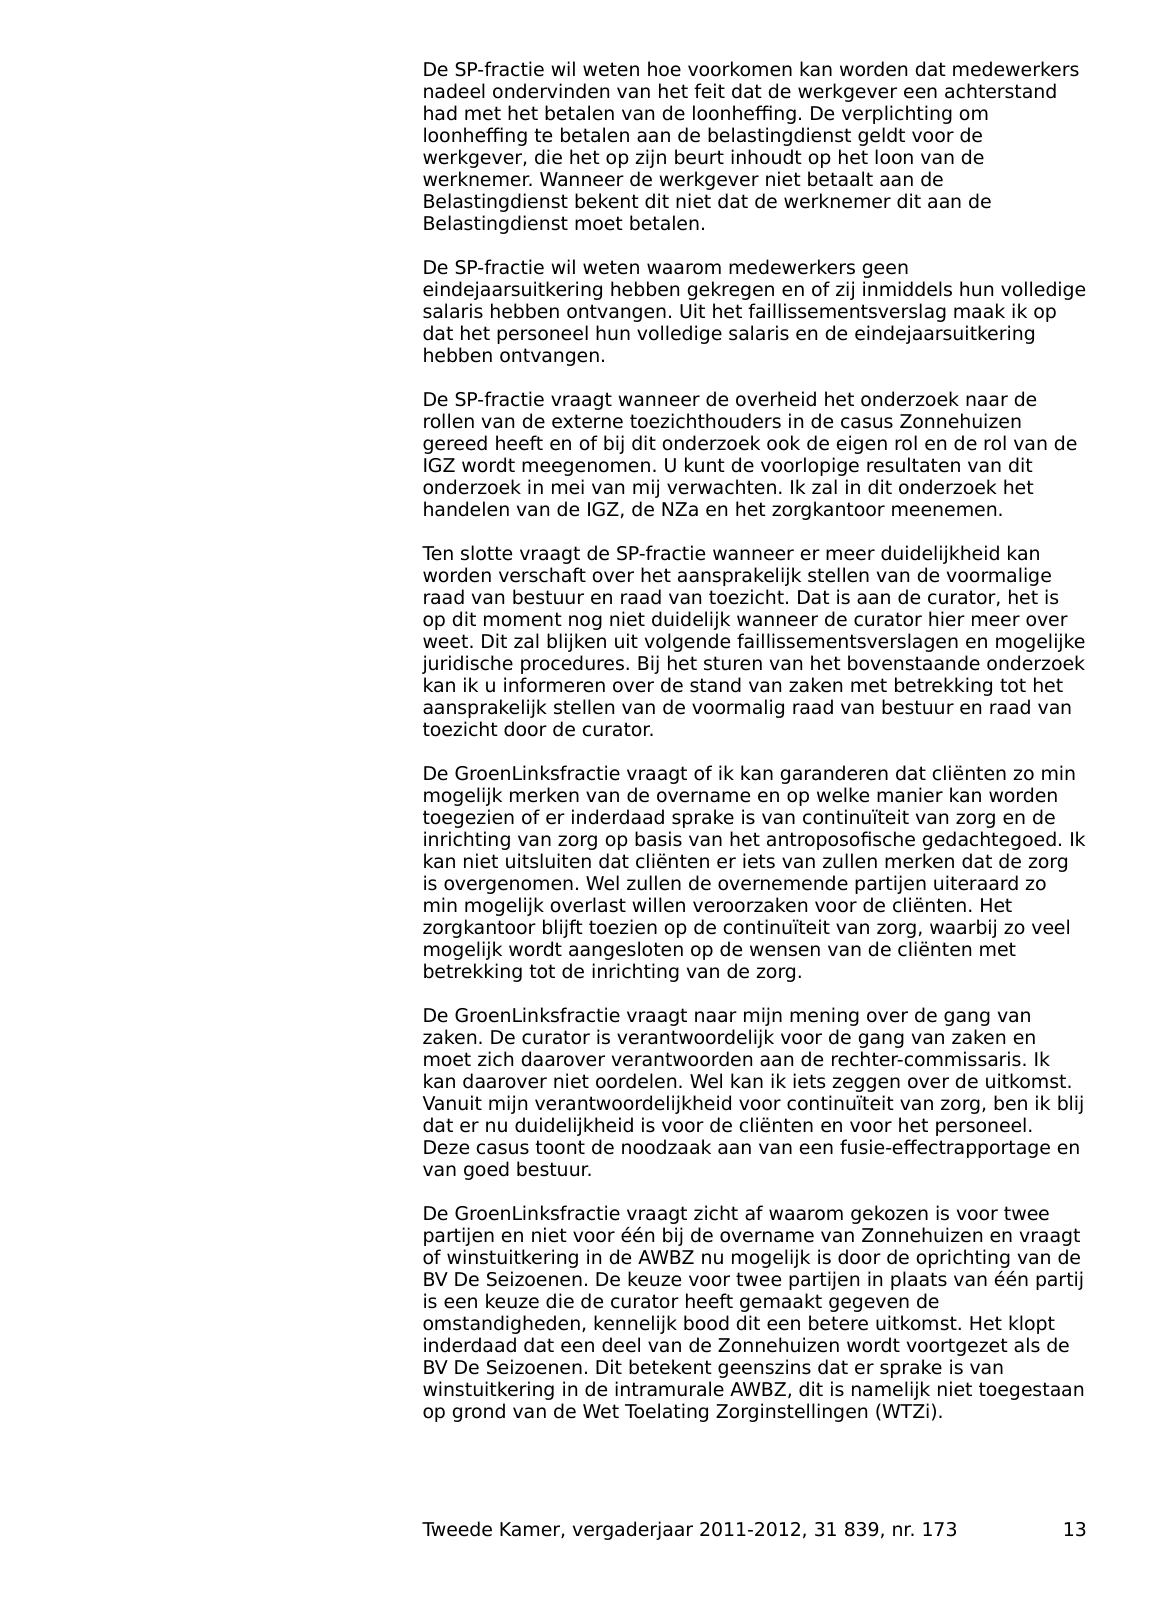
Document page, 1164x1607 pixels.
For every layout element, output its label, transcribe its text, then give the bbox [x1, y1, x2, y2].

text De SP-fractie vraagt wanneer de overheid het onderzoek naar de rollen van de externe toezichthouders in de casus Zonnehuizen gereed heeft en of bij dit onderzoek ook de eigen rol en de rol van de IGZ wordt meegenomen. U kunt de voorlopige resultaten van dit onderzoek in mei van mij verwachten. Ik zal in dit onderzoek het handelen van de IGZ, de NZa en het zorgkantoor meenemen. [422, 389, 1087, 521]
text De SP-fractie wil weten hoe voorkomen kan worden dat medewerkers nadeel ondervinden van het feit dat de werkgever een achterstand had met het betalen van de loonheffing. De verplichting om loonheffing te betalen aan de belastingdienst geldt voor de werkgever, die het op zijn beurt inhoudt op het loon van de werknemer. Wanneer de werkgever niet betaalt aan de Belastingdienst bekent dit niet dat de werknemer dit aan de Belastingdienst moet betalen. [422, 59, 1087, 235]
text Ten slotte vraagt de SP-fractie wanneer er meer duidelijkheid kan worden verschaft over het aansprakelijk stellen van de voormalige raad van bestuur en raad van toezicht. Dat is aan de curator, het is op dit moment nog niet duidelijk wanneer de curator hier meer over weet. Dit zal blijken uit volgende faillissementsverslagen en mogelijke juridische procedures. Bij het sturen van het bovenstaande onderzoek kan ik u informeren over de stand van zaken met betrekking tot het aansprakelijk stellen van de voormalig raad van bestuur en raad van toezicht door de curator. [422, 543, 1087, 741]
text De SP-fractie wil weten waarom medewerkers geen eindejaarsuitkering hebben gekregen en of zij inmiddels hun volledige salaris hebben ontvangen. Uit het faillissementsverslag maak ik op dat het personeel hun volledige salaris en de eindejaarsuitkering hebben ontvangen. [422, 257, 1087, 367]
text De GroenLinksfractie vraagt of ik kan garanderen dat cliënten zo min mogelijk merken van de overname en op welke manier kan worden toegezien of er inderdaad sprake is van continuïteit van zorg en de inrichting van zorg op basis van het antroposofische gedachtegoed. Ik kan niet uitsluiten dat cliënten er iets van zullen merken dat de zorg is overgenomen. Wel zullen de overnemende partijen uiteraard zo min mogelijk overlast willen veroorzaken voor de cliënten. Het zorgkantoor blijft toezien op de continuïteit van zorg, waarbij zo veel mogelijk wordt aangesloten op de wensen van de cliënten met betrekking tot de inrichting van de zorg. [422, 763, 1087, 983]
text De GroenLinksfractie vraagt zicht af waarom gekozen is voor twee partijen en niet voor één bij de overname van Zonnehuizen en vraagt of winstuitkering in de AWBZ nu mogelijk is door de oprichting van de BV De Seizoenen. De keuze voor twee partijen in plaats van één partij is een keuze die de curator heeft gemaakt gegeven de omstandigheden, kennelijk bood dit een betere uitkomst. Het klopt inderdaad dat een deel van de Zonnehuizen wordt voortgezet als de BV De Seizoenen. Dit betekent geenszins dat er sprake is van winstuitkering in de intramurale AWBZ, dit is namelijk niet toegestaan op grond van de Wet Toelating Zorginstellingen (WTZi). [422, 1203, 1087, 1423]
text De GroenLinksfractie vraagt naar mijn mening over de gang van zaken. De curator is verantwoordelijk voor de gang van zaken en moet zich daarover verantwoorden aan de rechter-commissaris. Ik kan daarover niet oordelen. Wel kan ik iets zeggen over de uitkomst. Vanuit mijn verantwoordelijkheid voor continuïteit van zorg, ben ik blij dat er nu duidelijkheid is voor de cliënten en voor het personeel. Deze casus toont de noodzaak aan van een fusie-effectrapportage en van goed bestuur. [422, 1005, 1087, 1181]
